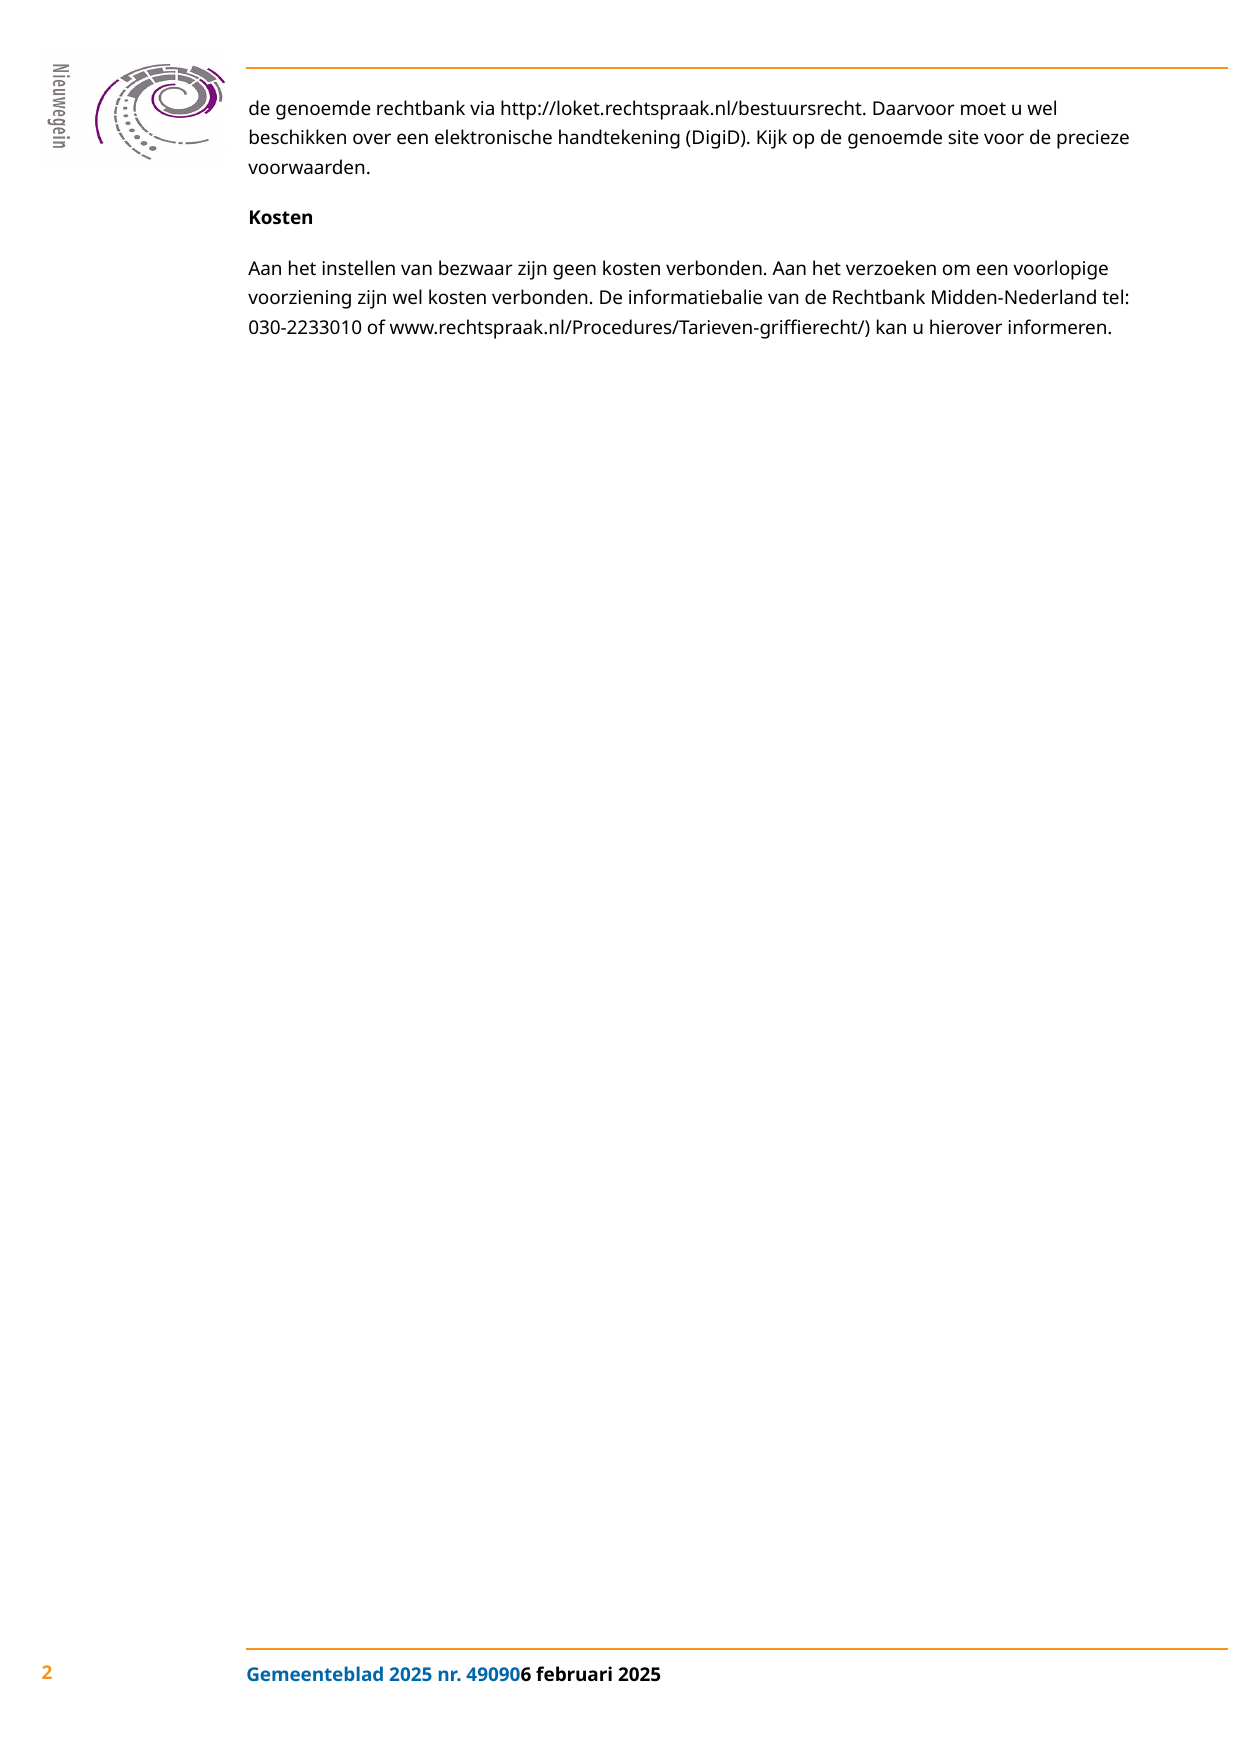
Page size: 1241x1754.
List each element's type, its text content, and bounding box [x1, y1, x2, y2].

text Aan het instellen van bezwaar zijn geen kosten verbonden. Aan het verzoeken om een voorlopige voorziening zijn wel kosten verbonden. De informatiebalie van de Rechtbank Midden-Nederland tel: 030-2233010 of www.rechtspraak.nl/Procedures/Tarieven-griffierecht/) kan u hierover informeren. [248, 255, 1152, 340]
text de genoemde rechtbank via http://loket.rechtspraak.nl/bestuursrecht. Daarvoor moet u wel beschikken over een elektronische handtekening (DigiD). Kijk op de genoemde site voor de precieze voorwaarden. [248, 95, 1152, 180]
picture [41, 47, 231, 172]
text Kosten [248, 204, 1152, 230]
